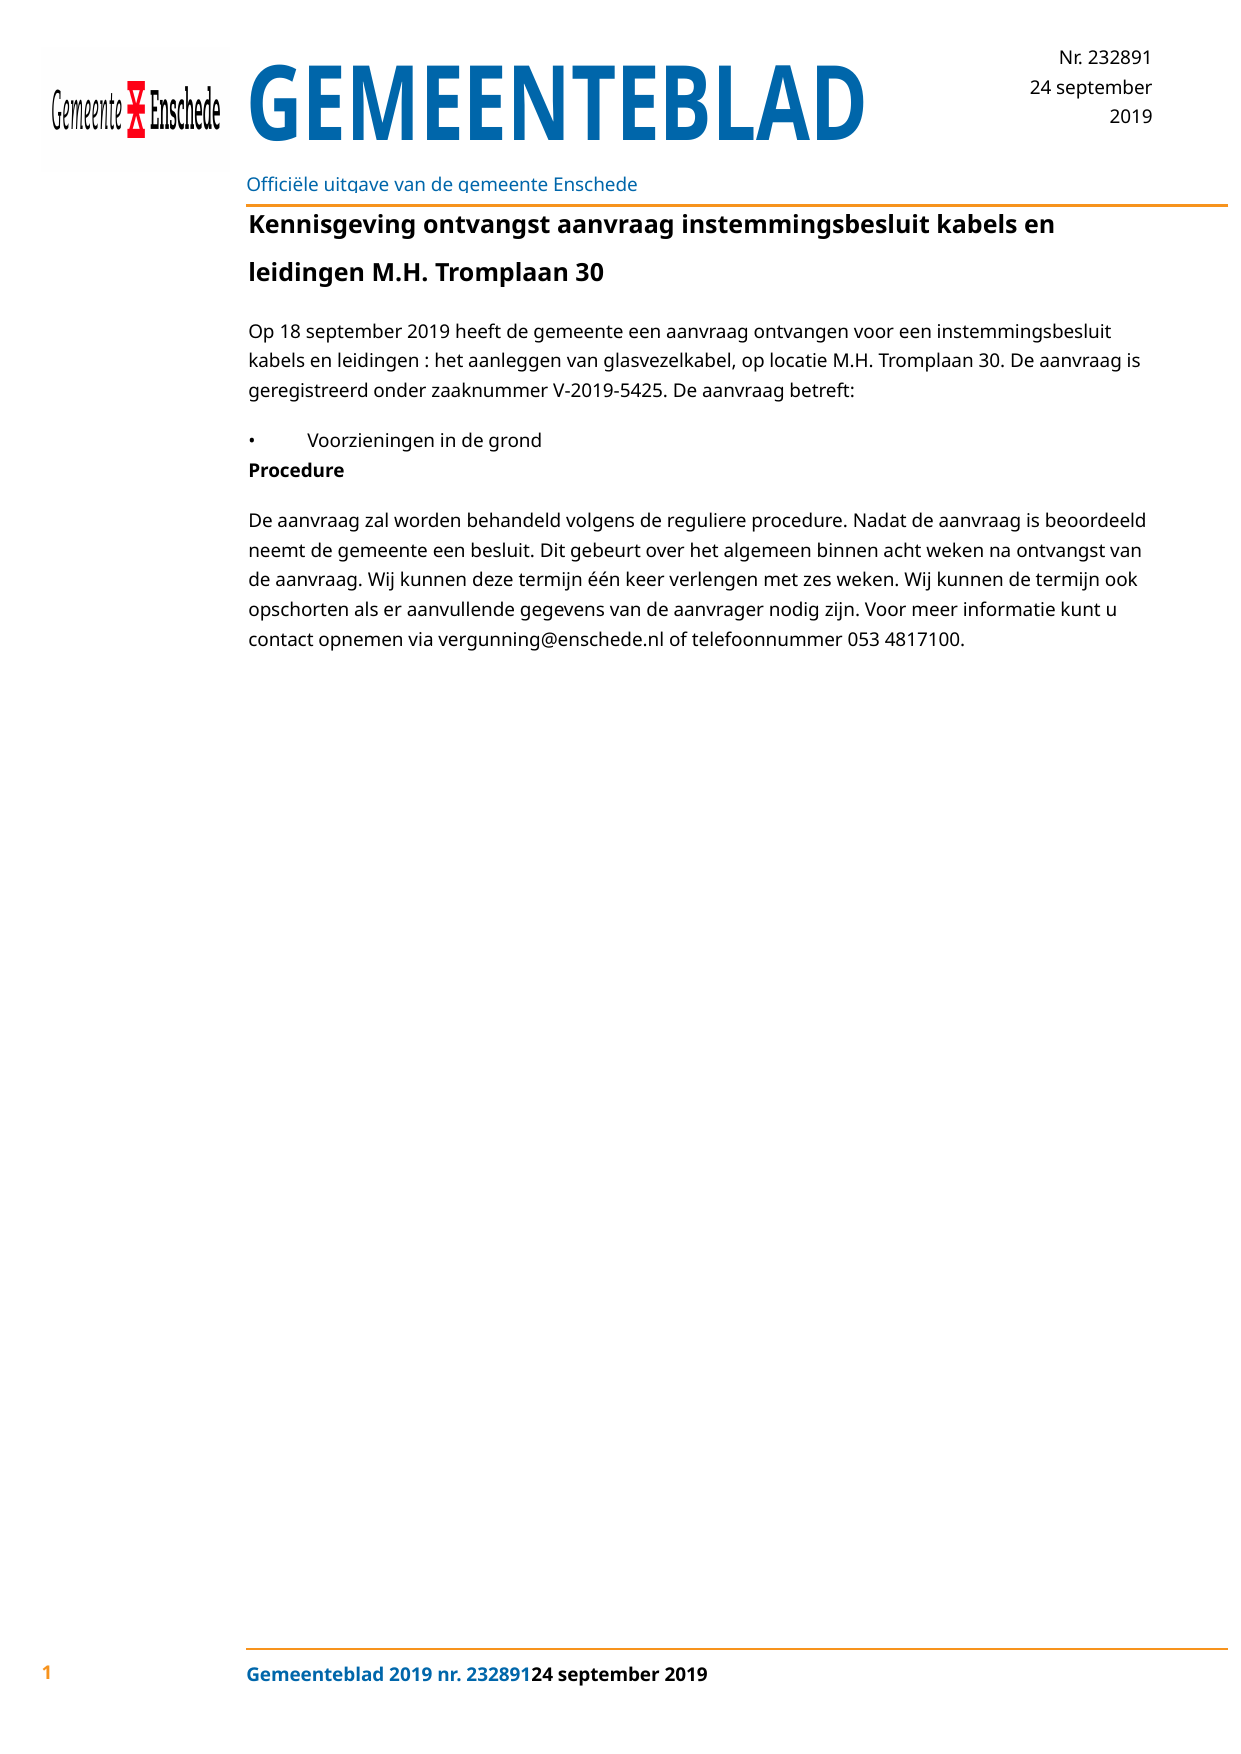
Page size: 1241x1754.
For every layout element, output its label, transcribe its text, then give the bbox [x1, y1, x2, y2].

text Op 18 september 2019 heeft de gemeente een aanvraag ontvangen voor een instemmingsbesluit kabels en leidingen : het aanleggen van glasvezelkabel, op locatie M.H. Tromplaan 30. De aanvraag is geregistreerd onder zaaknummer V-2019-5425. De aanvraag betreft: [248, 318, 1152, 403]
text Kennisgeving ontvangst aanvraag instemmingsbesluit kabels en leidingen M.H. Tromplaan 30 [248, 207, 1152, 288]
picture [41, 47, 231, 172]
list Voorzieningen in de grond [248, 427, 1152, 453]
text De aanvraag zal worden behandeld volgens de reguliere procedure. Nadat de aanvraag is beoordeeld neemt de gemeente een besluit. Dit gebeurt over het algemeen binnen acht weken na ontvangst van de aanvraag. Wij kunnen deze termijn één keer verlengen met zes weken. Wij kunnen de termijn ook opschorten als er aanvullende gegevens van de aanvrager nodig zijn. Voor meer informatie kunt u contact opnemen via vergunning@enschede.nl of telefoonnummer 053 4817100. [248, 507, 1152, 652]
text Procedure [248, 457, 1152, 483]
